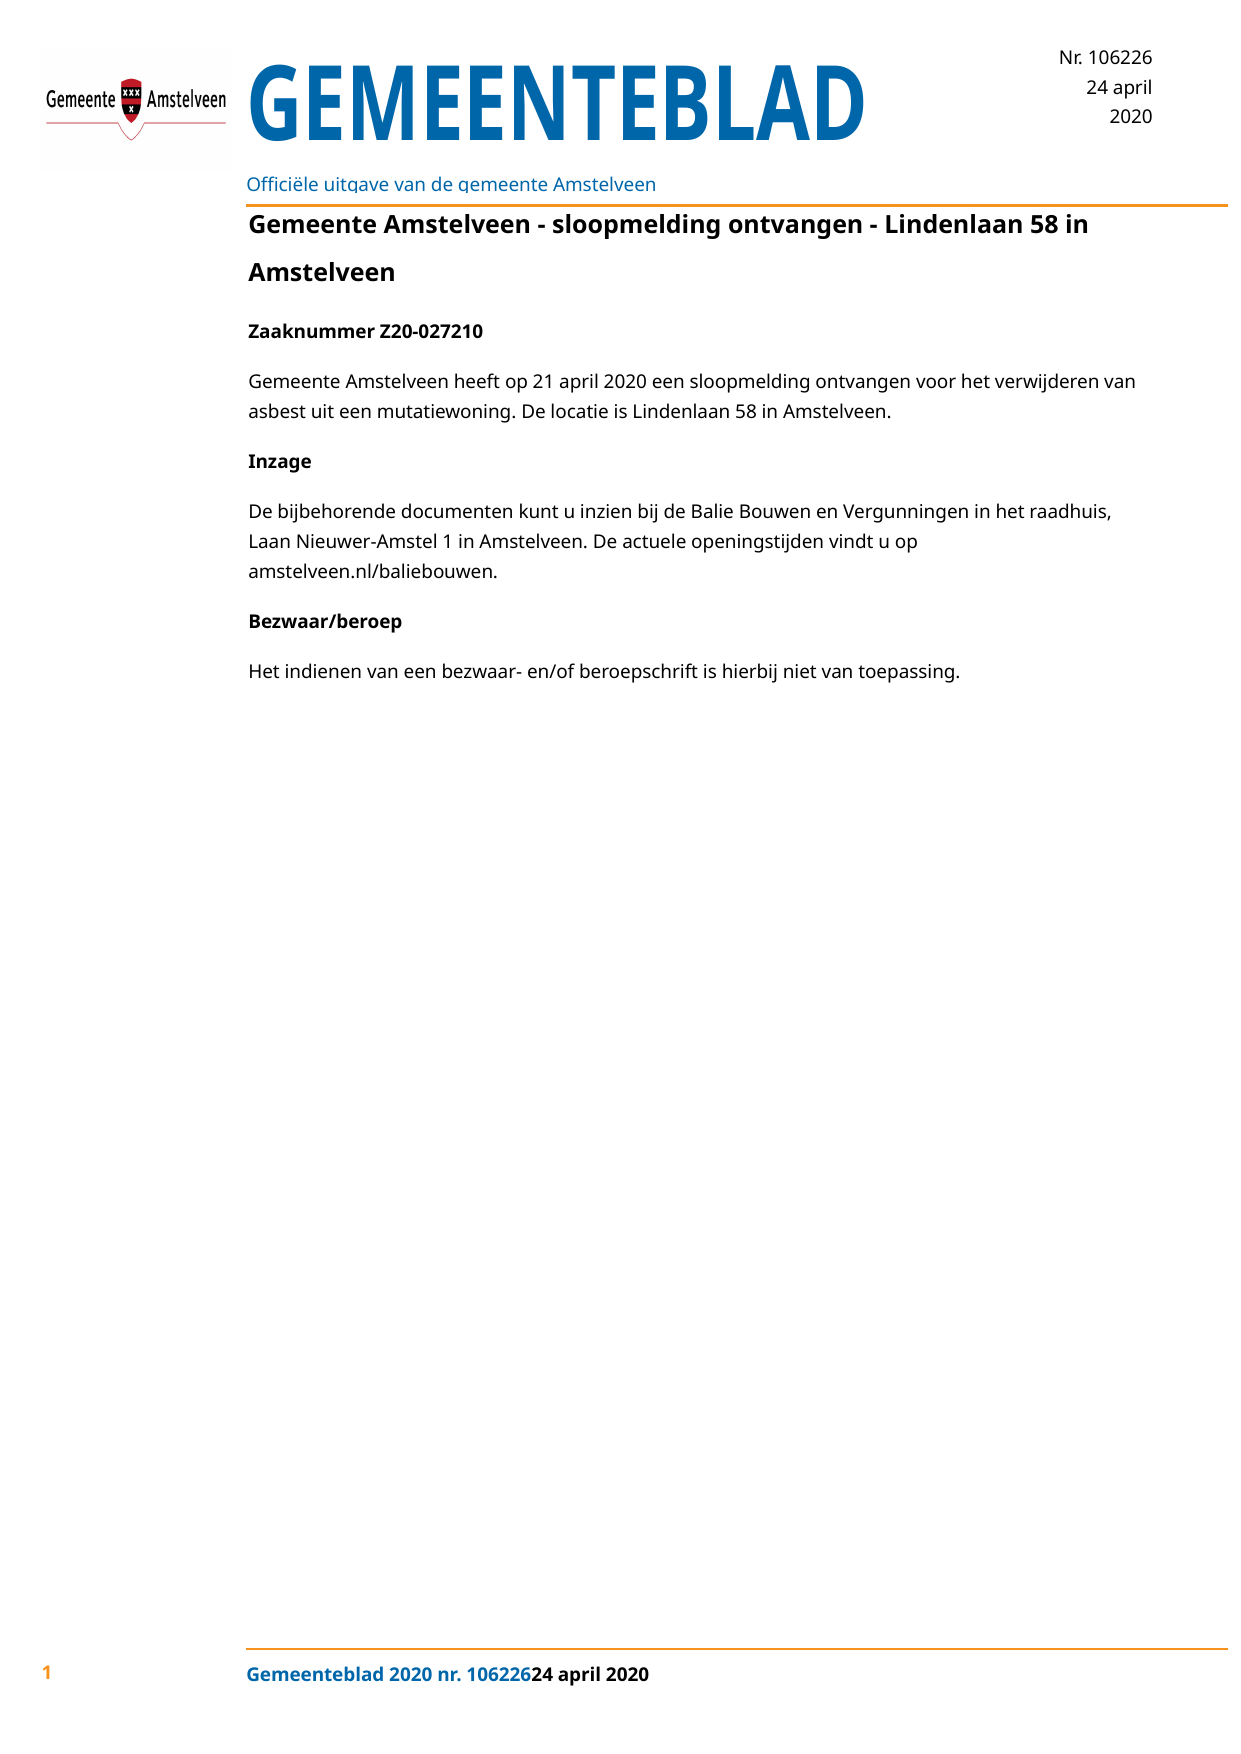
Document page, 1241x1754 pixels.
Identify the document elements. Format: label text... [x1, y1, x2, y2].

text Inzage [248, 448, 1152, 474]
picture [41, 47, 231, 172]
text Gemeente Amstelveen heeft op 21 april 2020 een sloopmelding ontvangen voor het verwijderen van asbest uit een mutatiewoning. De locatie is Lindenlaan 58 in Amstelveen. [248, 368, 1152, 424]
text Bezwaar/beroep [248, 608, 1152, 634]
text Gemeente Amstelveen - sloopmelding ontvangen - Lindenlaan 58 in Amstelveen [248, 207, 1152, 288]
text Zaaknummer Z20-027210 [248, 318, 1152, 344]
text De bijbehorende documenten kunt u inzien bij de Balie Bouwen en Vergunningen in het raadhuis, Laan Nieuwer-Amstel 1 in Amstelveen. De actuele openingstijden vindt u op amstelveen.nl/baliebouwen. [248, 499, 1152, 584]
text Het indienen van een bezwaar- en/of beroepschrift is hierbij niet van toepassing. [248, 659, 1152, 684]
